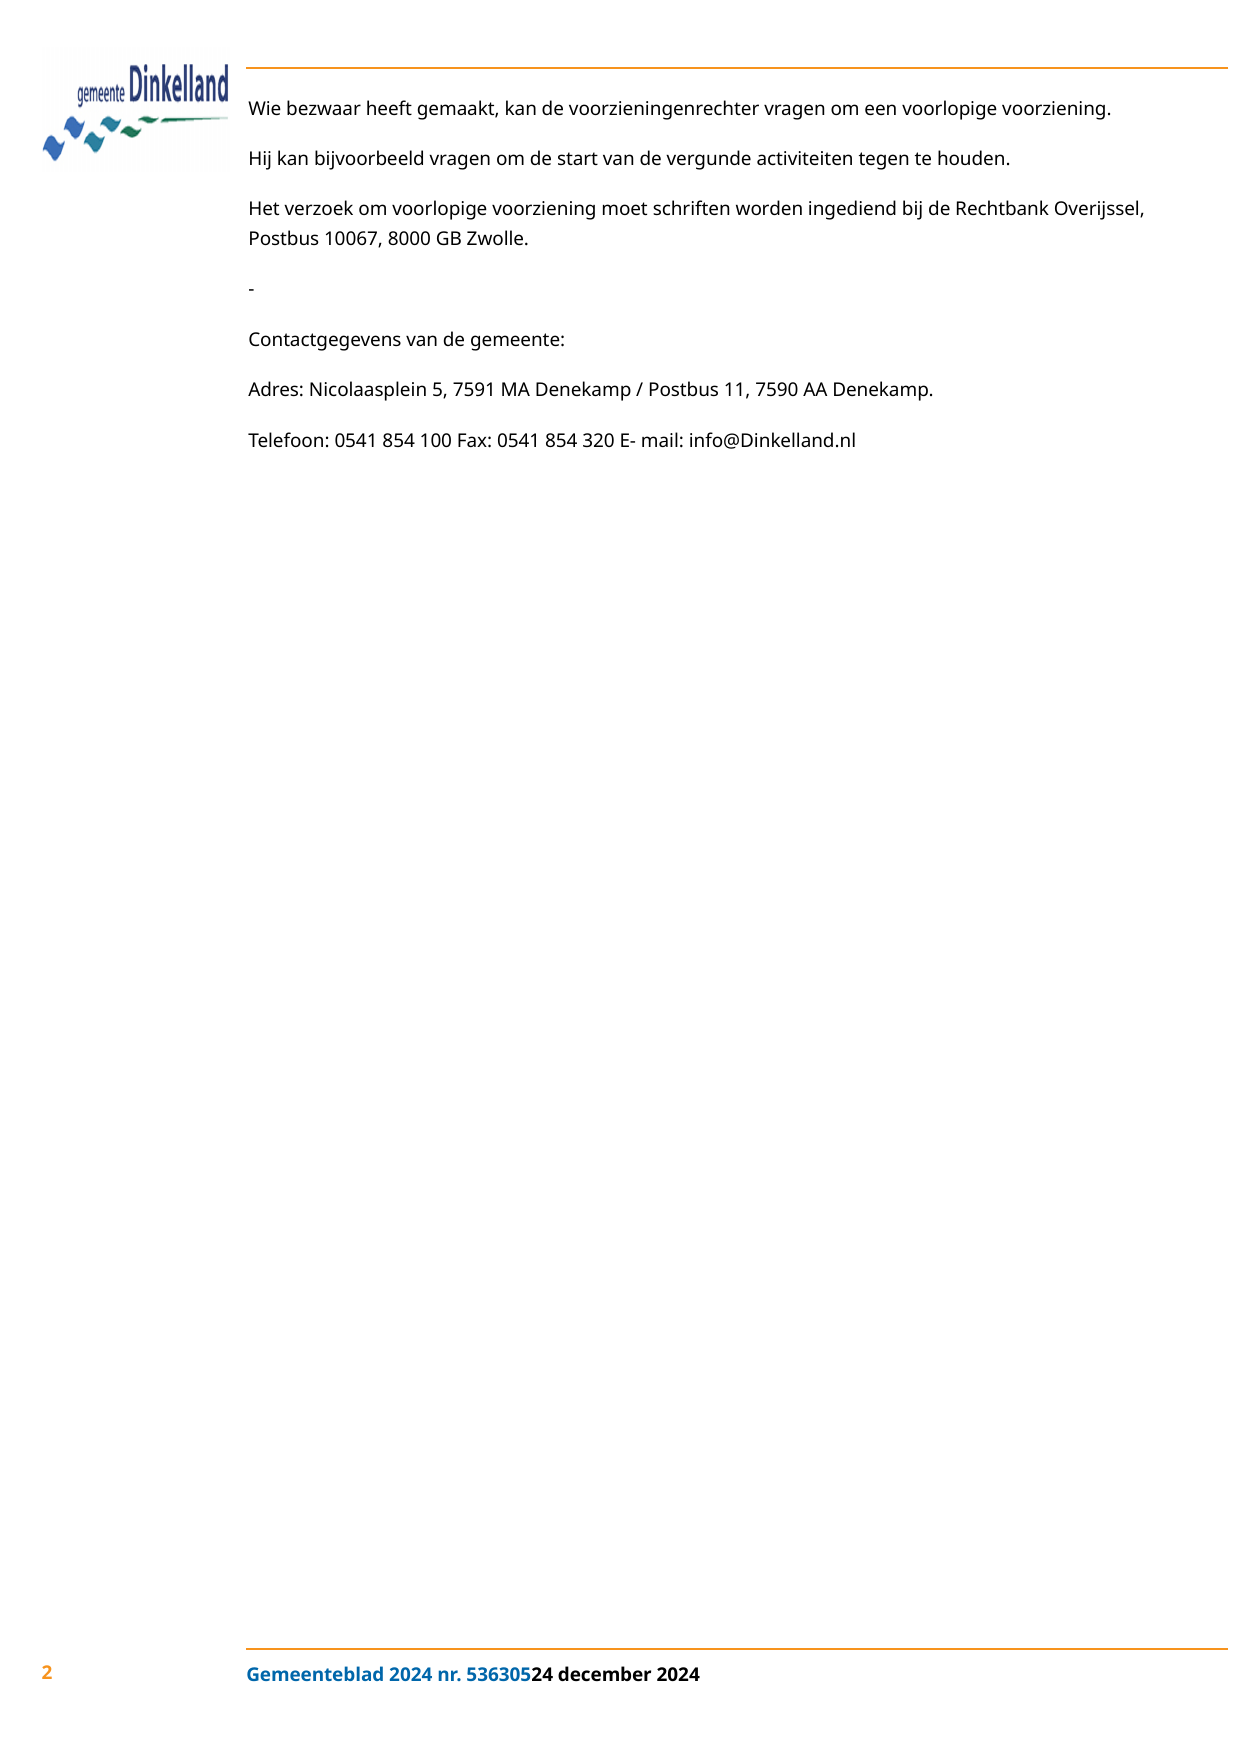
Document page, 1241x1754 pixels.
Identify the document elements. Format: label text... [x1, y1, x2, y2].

picture [41, 47, 231, 172]
text - [248, 276, 1152, 301]
text Hij kan bijvoorbeeld vragen om de start van de vergunde activiteiten tegen te houden. [248, 145, 1152, 171]
text Telefoon: 0541 854 100 Fax: 0541 854 320 E- mail: info@Dinkelland.nl [248, 427, 1152, 453]
text Wie bezwaar heeft gemaakt, kan de voorzieningenrechter vragen om een voorlopige voorziening. [248, 95, 1152, 121]
text Het verzoek om voorlopige voorziening moet schriften worden ingediend bij de Rechtbank Overijssel, Postbus 10067, 8000 GB Zwolle. [248, 196, 1152, 251]
text Contactgegevens van de gemeente: [248, 326, 1152, 352]
text Adres: Nicolaasplein 5, 7591 MA Denekamp / Postbus 11, 7590 AA Denekamp. [248, 376, 1152, 402]
